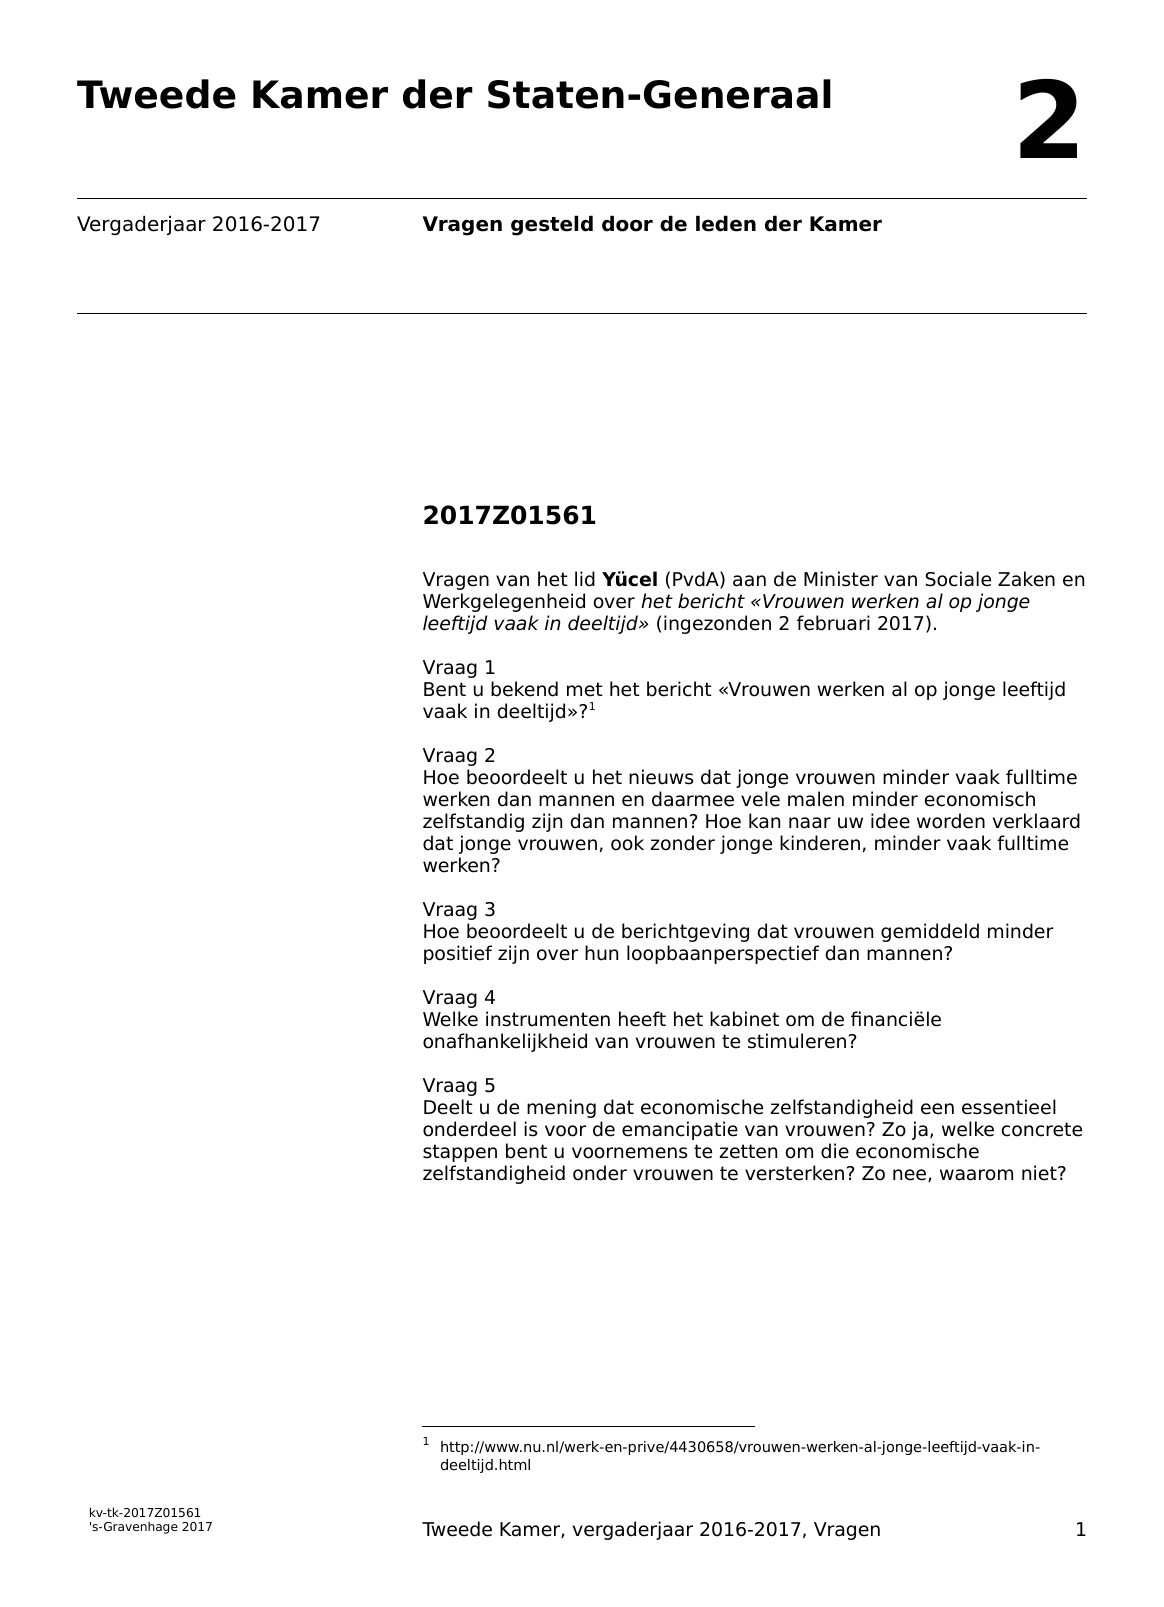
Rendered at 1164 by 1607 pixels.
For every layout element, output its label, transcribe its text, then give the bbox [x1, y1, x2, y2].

text Bent u bekend met het bericht «Vrouwen werken al op jonge leeftijd vaak in deeltijd»? [422, 679, 1087, 723]
text 's-Gravenhage 2017 [88, 1520, 323, 1534]
text kv-tk-2017Z01561 [88, 1506, 323, 1520]
text Hoe beoordeelt u het nieuws dat jonge vrouwen minder vaak fulltime werken dan mannen en daarmee vele malen minder economisch zelfstandig zijn dan mannen? Hoe kan naar uw idee worden verklaard dat jonge vrouwen, ook zonder jonge kinderen, minder vaak fulltime werken? [422, 767, 1087, 877]
text Welke instrumenten heeft het kabinet om de financiële onafhankelijkheid van vrouwen te stimuleren? [422, 1009, 1087, 1053]
text Vraag 3 [422, 899, 1087, 921]
text Vraag 4 [422, 987, 1087, 1009]
text Vragen van het lid Yücel (PvdA) aan de Minister van Sociale Zaken en Werkgelegenheid over het bericht «Vrouwen werken al op jonge leeftijd vaak in deeltijd» (ingezonden 2 februari 2017). [422, 569, 1087, 635]
text Vraag 1 [422, 657, 1087, 679]
text Vraag 2 [422, 745, 1087, 767]
text Deelt u de mening dat economische zelfstandigheid een essentieel onderdeel is voor de emancipatie van vrouwen? Zo ja, welke concrete stappen bent u voornemens te zetten om die economische zelfstandigheid onder vrouwen te versterken? Zo nee, waarom niet? [422, 1097, 1087, 1185]
text Vraag 5 [422, 1075, 1087, 1097]
table_header Tweede Kamer der Staten-Generaal [77, 59, 886, 198]
text http://www.nu.nl/werk-en-prive/4430658/vrouwen-werken-al-jonge-leeftijd-vaak-in-deeltijd.html [422, 1435, 1087, 1474]
table_header 2 [886, 59, 1087, 198]
table_cell Vragen gesteld door de leden der Kamer [422, 199, 1087, 313]
text 2017Z01561 [422, 501, 1087, 531]
table_cell Vergaderjaar 2016-2017 [77, 199, 422, 313]
text Hoe beoordeelt u de berichtgeving dat vrouwen gemiddeld minder positief zijn over hun loopbaanperspectief dan mannen? [422, 921, 1087, 965]
